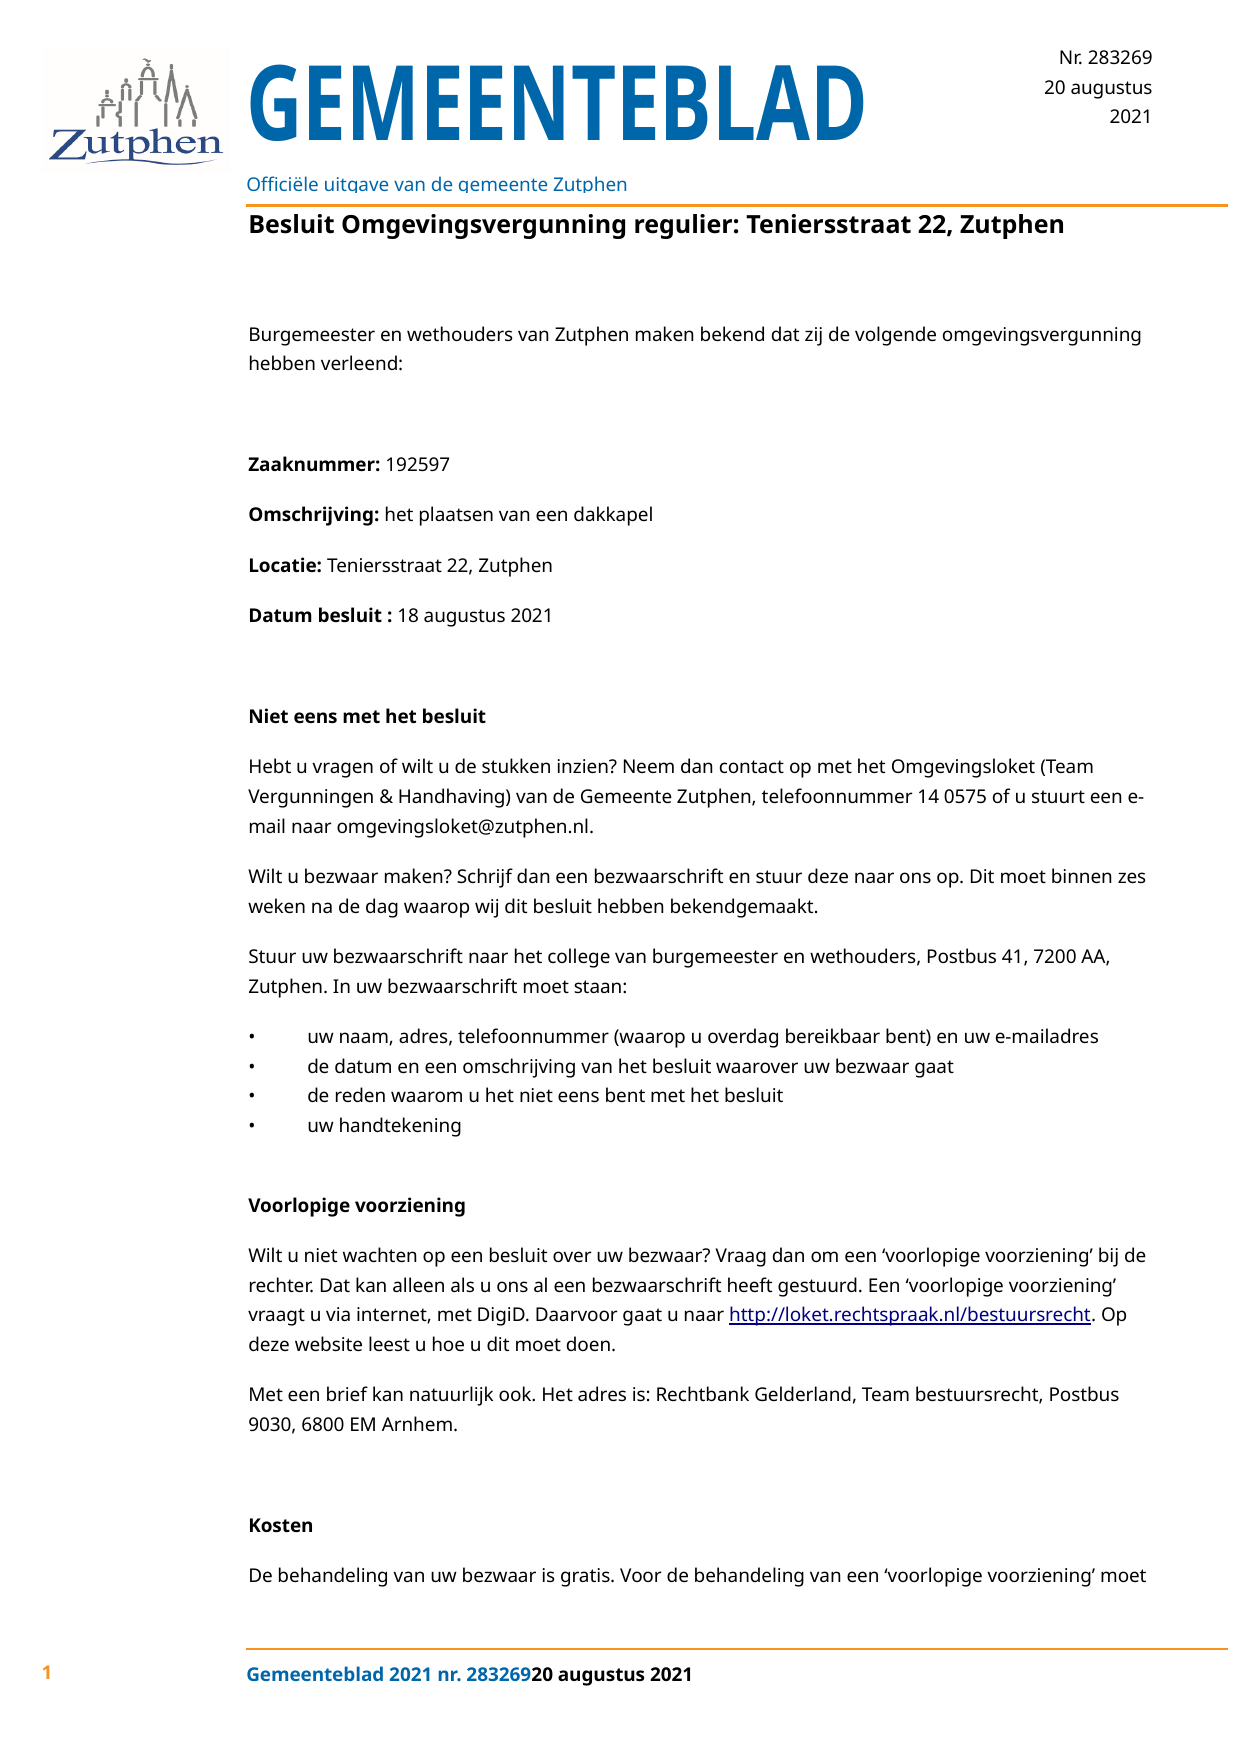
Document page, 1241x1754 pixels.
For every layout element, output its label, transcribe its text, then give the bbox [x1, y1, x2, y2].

list de reden waarom u het niet eens bent met het besluit [248, 1082, 1152, 1108]
text Omschrijving: het plaatsen van een dakkapel [248, 502, 1152, 527]
text Besluit Omgevingsvergunning regulier: Teniersstraat 22, Zutphen [248, 207, 1152, 241]
text Wilt u niet wachten op een besluit over uw bezwaar? Vraag dan om een ‘voorlopige voorziening’ bij de rechter. Dat kan alleen als u ons al een bezwaarschrift heeft gestuurd. Een ‘voorlopige voorziening’ vraagt u via internet, met DigiD. Daarvoor gaat u naar http://loket.rechtspraak.nl/bestuursrecht. Op deze website leest u hoe u dit moet doen. [248, 1242, 1152, 1357]
text Voorlopige voorziening [248, 1192, 1152, 1218]
text Met een brief kan natuurlijk ook. Het adres is: Rechtbank Gelderland, Team bestuursrecht, Postbus 9030, 6800 EM Arnhem. [248, 1382, 1152, 1437]
text Zaaknummer: 192597 [248, 451, 1152, 477]
text Stuur uw bezwaarschrift naar het college van burgemeester en wethouders, Postbus 41, 7200 AA, Zutphen. In uw bezwaarschrift moet staan: [248, 943, 1152, 998]
text Hebt u vragen of wilt u de stukken inzien? Neem dan contact op met het Omgevingsloket (Team Vergunningen & Handhaving) van de Gemeente Zutphen, telefoonnummer 14 0575 of u stuurt een e-mail naar omgevingsloket@zutphen.nl. [248, 754, 1152, 838]
picture [41, 47, 231, 172]
text Locatie: Teniersstraat 22, Zutphen [248, 552, 1152, 578]
text Wilt u bezwaar maken? Schrijf dan een bezwaarschrift en stuur deze naar ons op. Dit moet binnen zes weken na de dag waarop wij dit besluit hebben bekendgemaakt. [248, 863, 1152, 918]
list uw handtekening [248, 1112, 1152, 1138]
text De behandeling van uw bezwaar is gratis. Voor de behandeling van een ‘voorlopige voorziening’ moet [248, 1562, 1152, 1588]
text Niet eens met het besluit [248, 703, 1152, 729]
list uw naam, adres, telefoonnummer (waarop u overdag bereikbaar bent) en uw e-mailadres [248, 1023, 1152, 1049]
text Datum besluit : 18 augustus 2021 [248, 602, 1152, 628]
text Kosten [248, 1512, 1152, 1538]
list de datum en een omschrijving van het besluit waarover uw bezwaar gaat [248, 1053, 1152, 1078]
text Burgemeester en wethouders van Zutphen maken bekend dat zij de volgende omgevingsvergunning hebben verleend: [248, 321, 1152, 376]
